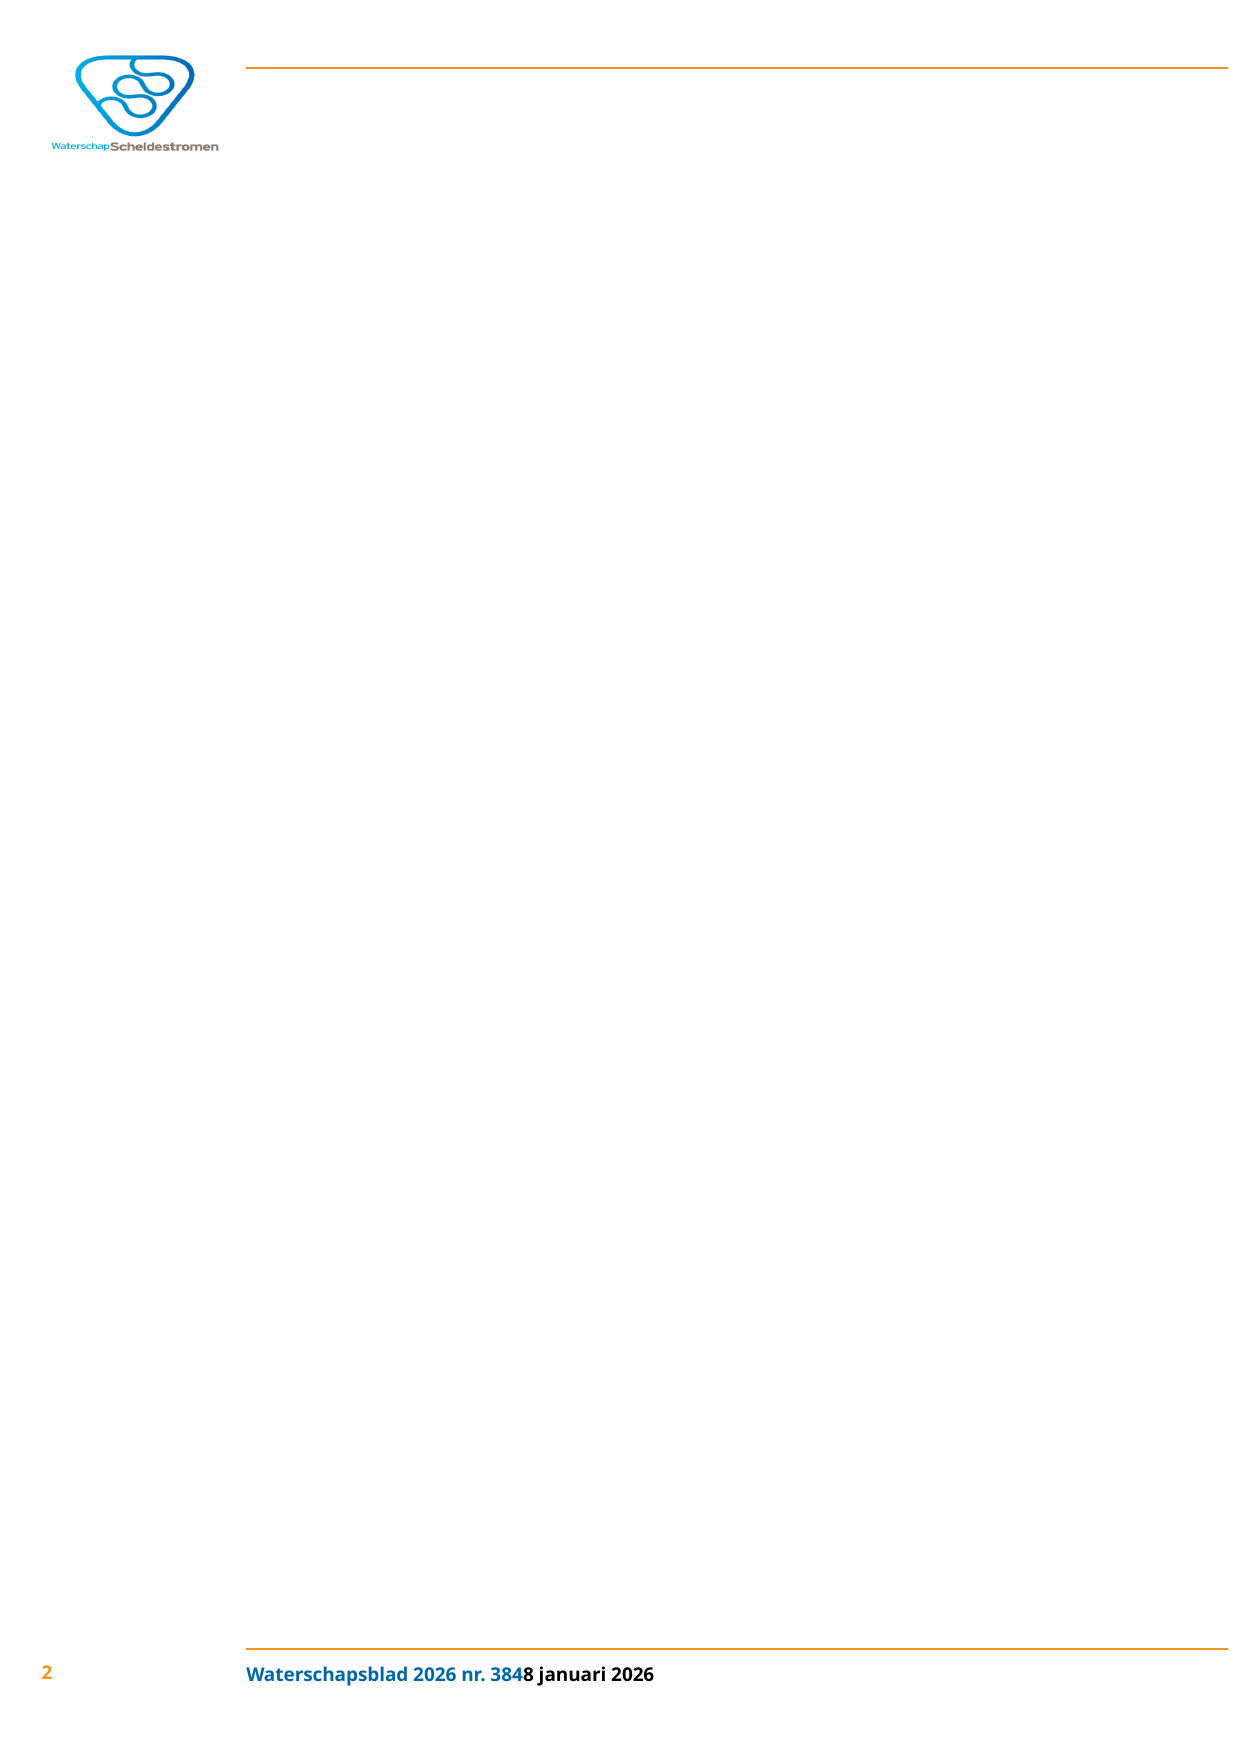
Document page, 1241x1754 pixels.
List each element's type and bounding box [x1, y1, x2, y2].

picture [41, 47, 231, 172]
